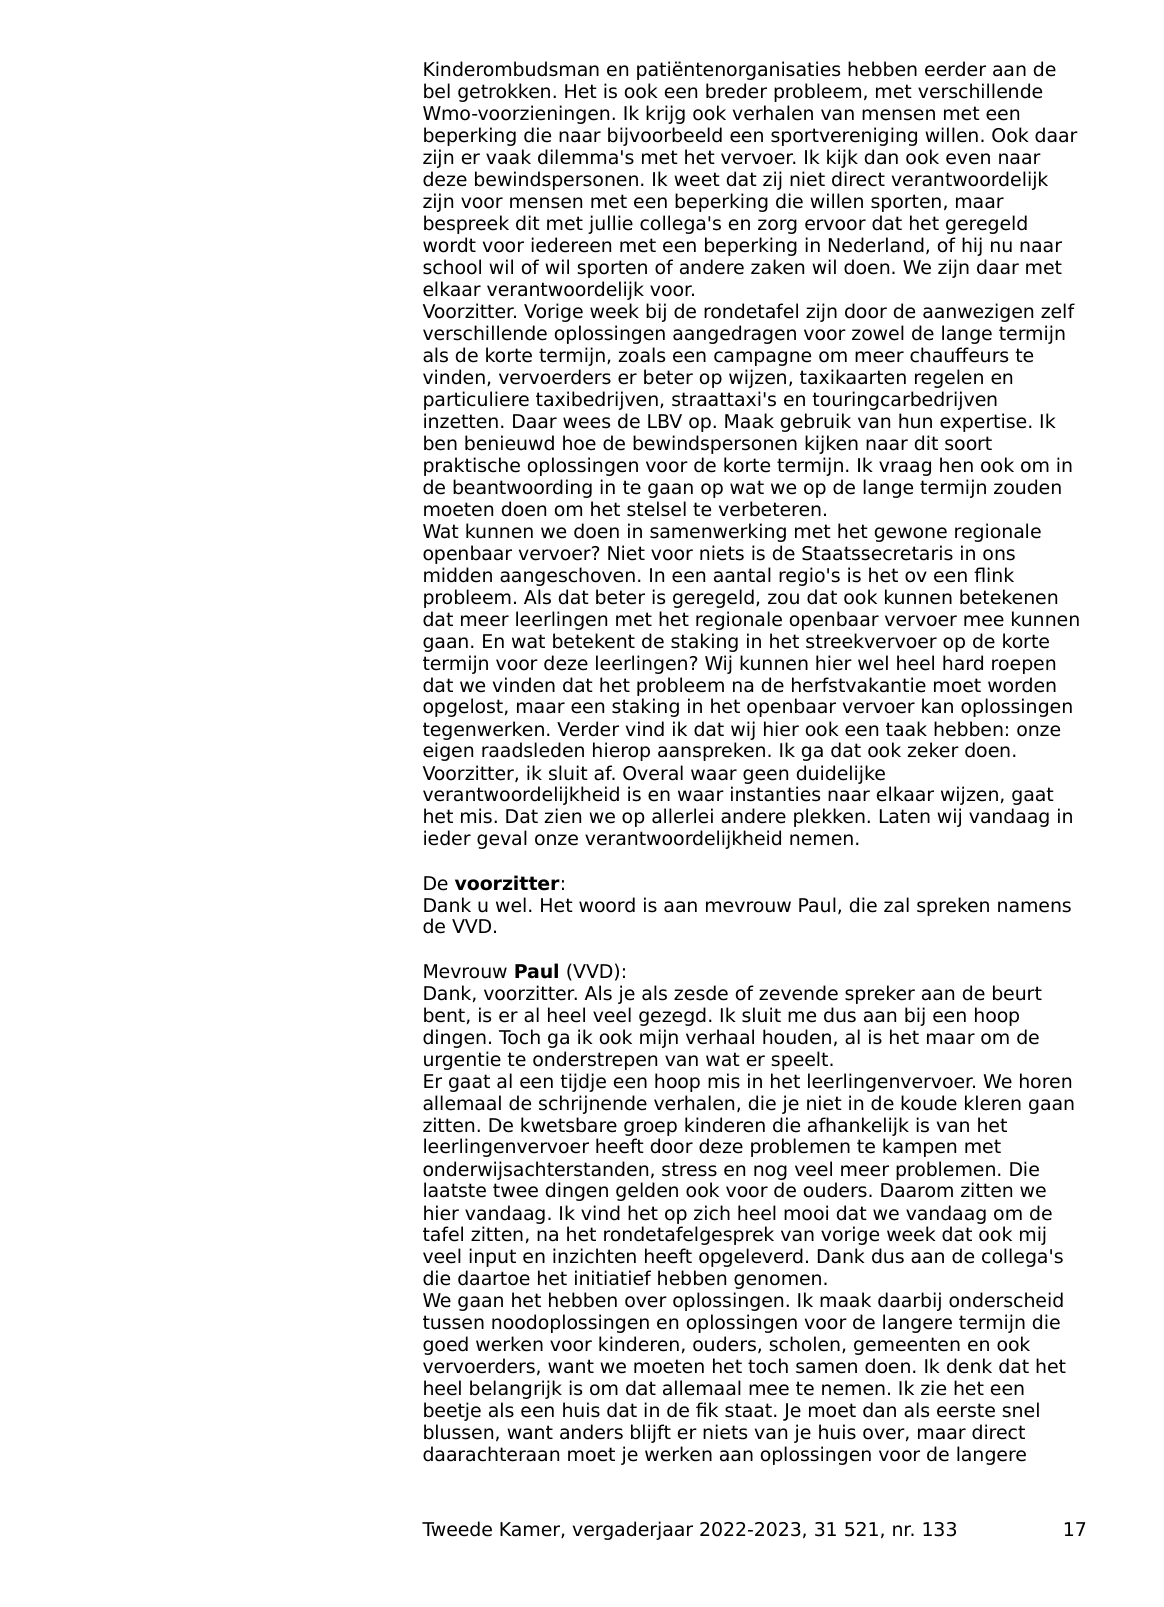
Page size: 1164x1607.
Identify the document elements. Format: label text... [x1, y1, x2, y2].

text Mevrouw Paul (VVD): [422, 961, 1087, 983]
text Dank, voorzitter. Als je als zesde of zevende spreker aan de beurt bent, is er al heel veel gezegd. Ik sluit me dus aan bij een hoop dingen. Toch ga ik ook mijn verhaal houden, al is het maar om de urgentie te onderstrepen van wat er speelt. [422, 983, 1087, 1071]
text We gaan het hebben over oplossingen. Ik maak daarbij onderscheid tussen noodoplossingen en oplossingen voor de langere termijn die goed werken voor kinderen, ouders, scholen, gemeenten en ook vervoerders, want we moeten het toch samen doen. Ik denk dat het heel belangrijk is om dat allemaal mee te nemen. Ik zie het een beetje als een huis dat in de fik staat. Je moet dan als eerste snel blussen, want anders blijft er niets van je huis over, maar direct daarachteraan moet je werken aan oplossingen voor de langere [422, 1290, 1087, 1466]
text De voorzitter: [422, 872, 1087, 894]
text Er gaat al een tijdje een hoop mis in het leerlingenvervoer. We horen allemaal de schrijnende verhalen, die je niet in de koude kleren gaan zitten. De kwetsbare groep kinderen die afhankelijk is van het leerlingenvervoer heeft door deze problemen te kampen met onderwijsachterstanden, stress en nog veel meer problemen. Die laatste twee dingen gelden ook voor de ouders. Daarom zitten we hier vandaag. Ik vind het op zich heel mooi dat we vandaag om de tafel zitten, na het rondetafelgesprek van vorige week dat ook mij veel input en inzichten heeft opgeleverd. Dank dus aan de collega's die daartoe het initiatief hebben genomen. [422, 1071, 1087, 1290]
text Voorzitter, ik sluit af. Overal waar geen duidelijke verantwoordelijkheid is en waar instanties naar elkaar wijzen, gaat het mis. Dat zien we op allerlei andere plekken. Laten wij vandaag in ieder geval onze verantwoordelijkheid nemen. [422, 762, 1087, 850]
text Dank u wel. Het woord is aan mevrouw Paul, die zal spreken namens de VVD. [422, 894, 1087, 938]
text Wat kunnen we doen in samenwerking met het gewone regionale openbaar vervoer? Niet voor niets is de Staatssecretaris in ons midden aangeschoven. In een aantal regio's is het ov een flink probleem. Als dat beter is geregeld, zou dat ook kunnen betekenen dat meer leerlingen met het regionale openbaar vervoer mee kunnen gaan. En wat betekent de staking in het streekvervoer op de korte termijn voor deze leerlingen? Wij kunnen hier wel heel hard roepen dat we vinden dat het probleem na de herfstvakantie moet worden opgelost, maar een staking in het openbaar vervoer kan oplossingen tegenwerken. Verder vind ik dat wij hier ook een taak hebben: onze eigen raadsleden hierop aanspreken. Ik ga dat ook zeker doen. [422, 521, 1087, 762]
text Kinderombudsman en patiëntenorganisaties hebben eerder aan de bel getrokken. Het is ook een breder probleem, met verschillende Wmo-voorzieningen. Ik krijg ook verhalen van mensen met een beperking die naar bijvoorbeeld een sportvereniging willen. Ook daar zijn er vaak dilemma's met het vervoer. Ik kijk dan ook even naar deze bewindspersonen. Ik weet dat zij niet direct verantwoordelijk zijn voor mensen met een beperking die willen sporten, maar bespreek dit met jullie collega's en zorg ervoor dat het geregeld wordt voor iedereen met een beperking in Nederland, of hij nu naar school wil of wil sporten of andere zaken wil doen. We zijn daar met elkaar verantwoordelijk voor. [422, 59, 1087, 301]
text Voorzitter. Vorige week bij de rondetafel zijn door de aanwezigen zelf verschillende oplossingen aangedragen voor zowel de lange termijn als de korte termijn, zoals een campagne om meer chauffeurs te vinden, vervoerders er beter op wijzen, taxikaarten regelen en particuliere taxibedrijven, straattaxi's en touringcarbedrijven inzetten. Daar wees de LBV op. Maak gebruik van hun expertise. Ik ben benieuwd hoe de bewindspersonen kijken naar dit soort praktische oplossingen voor de korte termijn. Ik vraag hen ook om in de beantwoording in te gaan op wat we op de lange termijn zouden moeten doen om het stelsel te verbeteren. [422, 301, 1087, 521]
